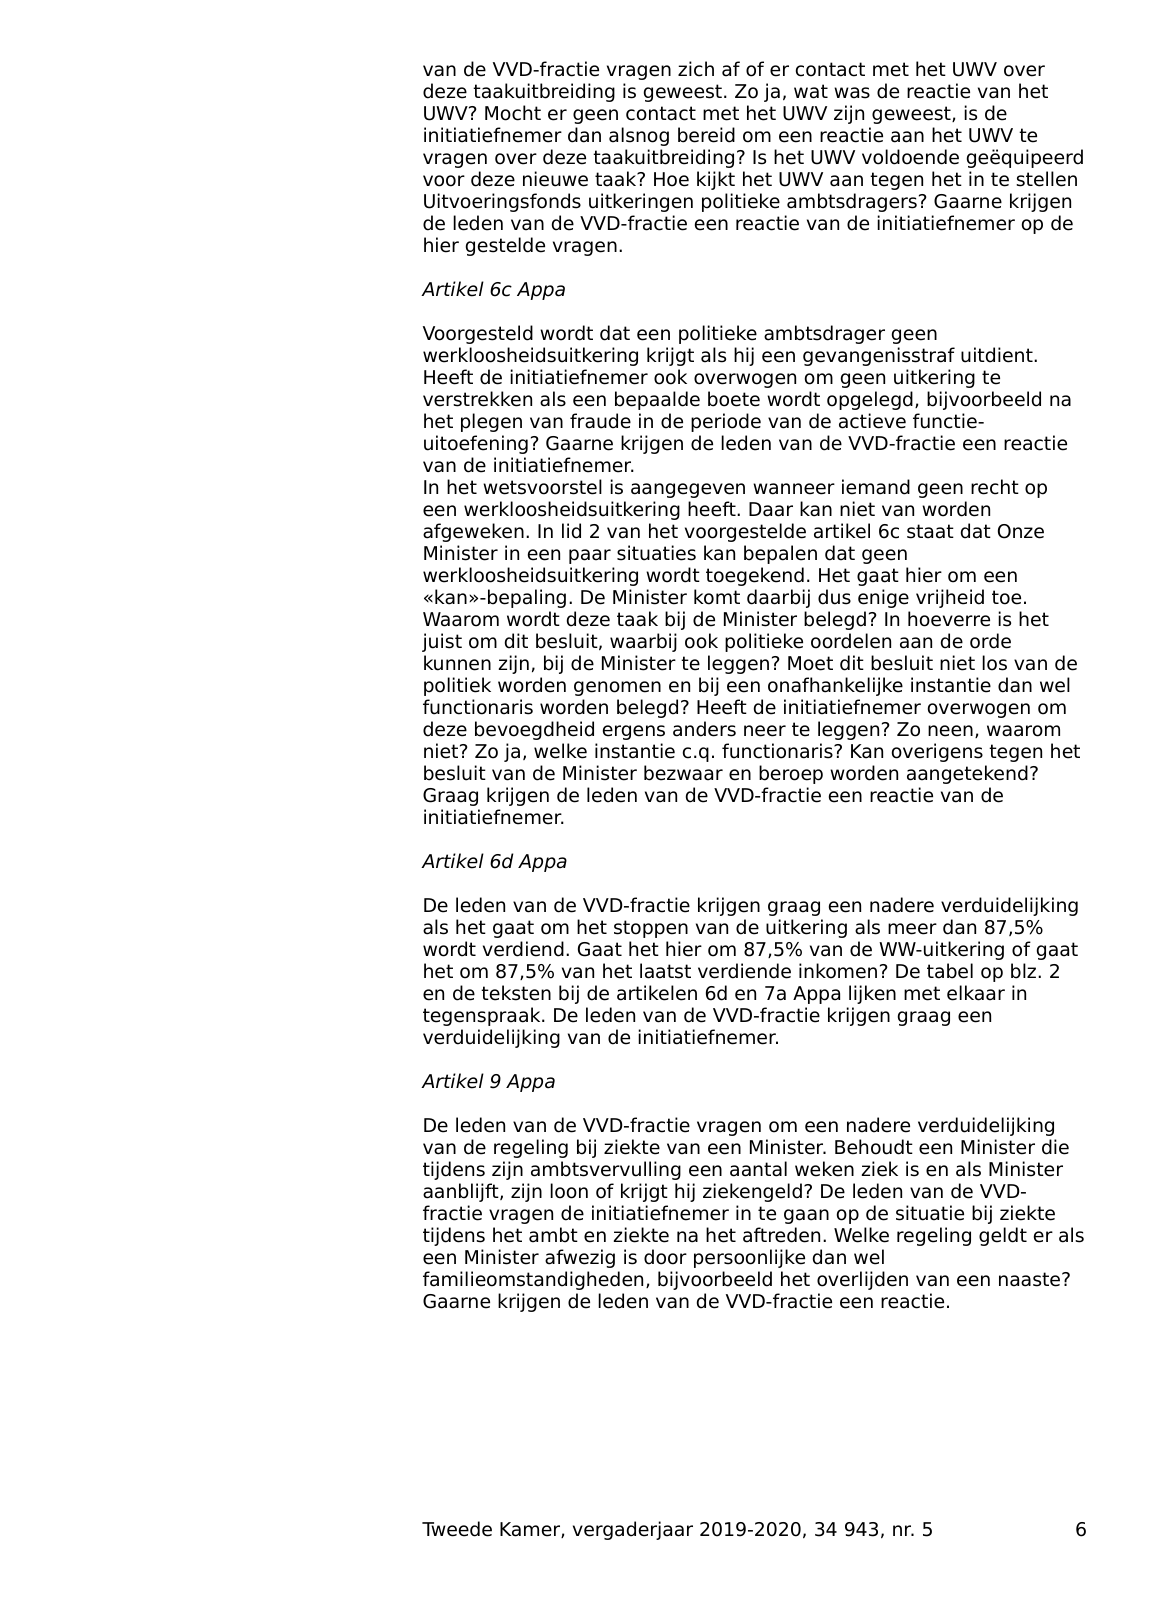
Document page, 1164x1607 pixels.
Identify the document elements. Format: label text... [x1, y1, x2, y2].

text De leden van de VVD-fractie vragen om een nadere verduidelijking van de regeling bij ziekte van een Minister. Behoudt een Minister die tijdens zijn ambtsvervulling een aantal weken ziek is en als Minister aanblijft, zijn loon of krijgt hij ziekengeld? De leden van de VVD-fractie vragen de initiatiefnemer in te gaan op de situatie bij ziekte tijdens het ambt en ziekte na het aftreden. Welke regeling geldt er als een Minister afwezig is door persoonlijke dan wel familieomstandigheden, bijvoorbeeld het overlijden van een naaste? Gaarne krijgen de leden van de VVD-fractie een reactie. [422, 1115, 1087, 1313]
subtitle Artikel 6d Appa [422, 851, 1087, 873]
text De leden van de VVD-fractie krijgen graag een nadere verduidelijking als het gaat om het stoppen van de uitkering als meer dan 87,5% wordt verdiend. Gaat het hier om 87,5% van de WW-uitkering of gaat het om 87,5% van het laatst verdiende inkomen? De tabel op blz. 2 en de teksten bij de artikelen 6d en 7a Appa lijken met elkaar in tegenspraak. De leden van de VVD-fractie krijgen graag een verduidelijking van de initiatiefnemer. [422, 895, 1087, 1049]
subtitle Artikel 6c Appa [422, 279, 1087, 301]
text Voorgesteld wordt dat een politieke ambtsdrager geen werkloosheidsuitkering krijgt als hij een gevangenisstraf uitdient. Heeft de initiatiefnemer ook overwogen om geen uitkering te verstrekken als een bepaalde boete wordt opgelegd, bijvoorbeeld na het plegen van fraude in de periode van de actieve functie-uitoefening? Gaarne krijgen de leden van de VVD-fractie een reactie van de initiatiefnemer. [422, 323, 1087, 477]
text van de VVD-fractie vragen zich af of er contact met het UWV over deze taakuitbreiding is geweest. Zo ja, wat was de reactie van het UWV? Mocht er geen contact met het UWV zijn geweest, is de initiatiefnemer dan alsnog bereid om een reactie aan het UWV te vragen over deze taakuitbreiding? Is het UWV voldoende geëquipeerd voor deze nieuwe taak? Hoe kijkt het UWV aan tegen het in te stellen Uitvoeringsfonds uitkeringen politieke ambtsdragers? Gaarne krijgen de leden van de VVD-fractie een reactie van de initiatiefnemer op de hier gestelde vragen. [422, 59, 1087, 257]
subtitle Artikel 9 Appa [422, 1071, 1087, 1093]
text In het wetsvoorstel is aangegeven wanneer iemand geen recht op een werkloosheidsuitkering heeft. Daar kan niet van worden afgeweken. In lid 2 van het voorgestelde artikel 6c staat dat Onze Minister in een paar situaties kan bepalen dat geen werkloosheidsuitkering wordt toegekend. Het gaat hier om een «kan»-bepaling. De Minister komt daarbij dus enige vrijheid toe. Waarom wordt deze taak bij de Minister belegd? In hoeverre is het juist om dit besluit, waarbij ook politieke oordelen aan de orde kunnen zijn, bij de Minister te leggen? Moet dit besluit niet los van de politiek worden genomen en bij een onafhankelijke instantie dan wel functionaris worden belegd? Heeft de initiatiefnemer overwogen om deze bevoegdheid ergens anders neer te leggen? Zo neen, waarom niet? Zo ja, welke instantie c.q. functionaris? Kan overigens tegen het besluit van de Minister bezwaar en beroep worden aangetekend? Graag krijgen de leden van de VVD-fractie een reactie van de initiatiefnemer. [422, 477, 1087, 829]
